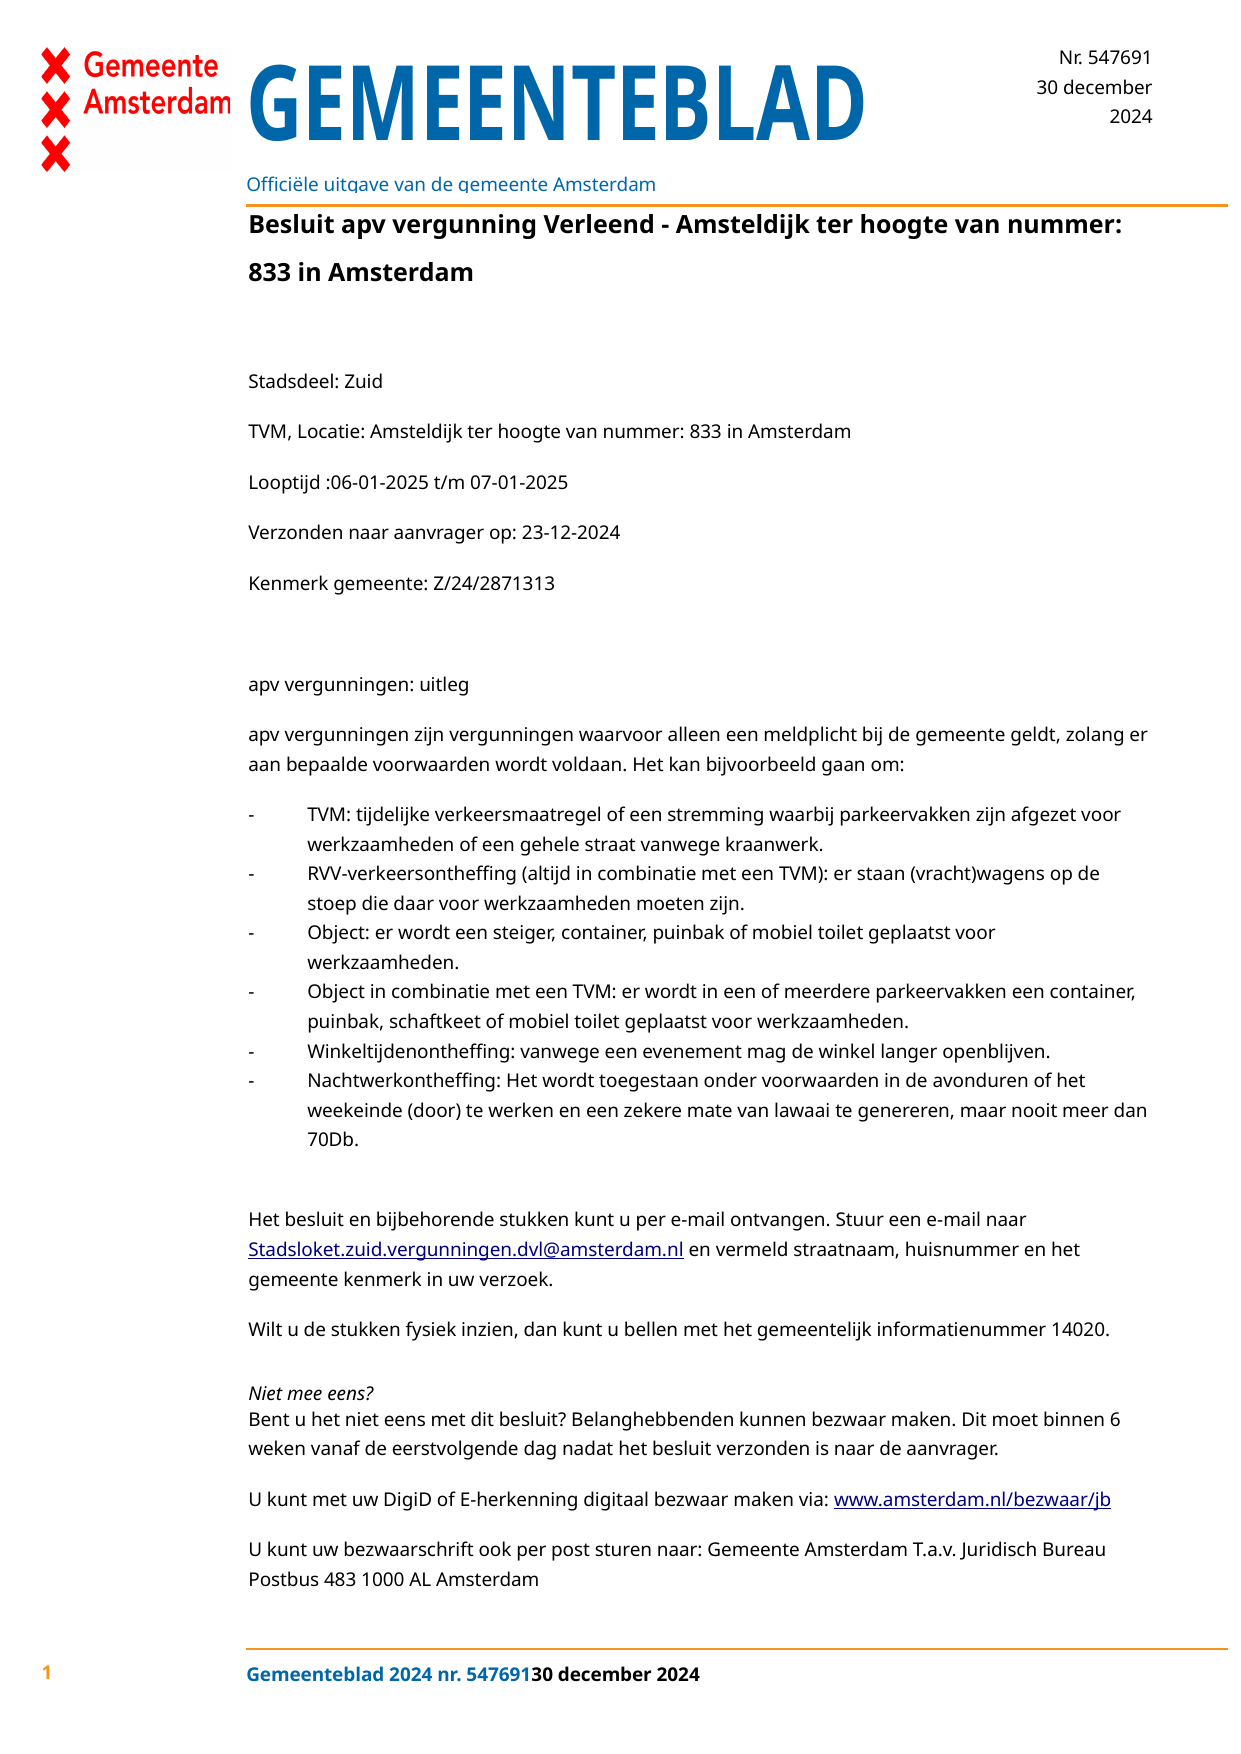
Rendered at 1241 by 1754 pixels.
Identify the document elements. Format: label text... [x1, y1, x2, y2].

list Object in combinatie met een TVM: er wordt in een of meerdere parkeervakken een container, puinbak, schaftkeet of mobiel toilet geplaatst voor werkzaamheden. [248, 979, 1152, 1034]
list TVM: tijdelijke verkeersmaatregel of een stremming waarbij parkeervakken zijn afgezet voor werkzaamheden of een gehele straat vanwege kraanwerk. [248, 801, 1152, 857]
text Besluit apv vergunning Verleend - Amsteldijk ter hoogte van nummer: 833 in Amsterdam [248, 207, 1152, 288]
text Het besluit en bijbehorende stukken kunt u per e-mail ontvangen. Stuur een e-mail naar Stadsloket.zuid.vergunningen.dvl@amsterdam.nl en vermeld straatnaam, huisnummer en het gemeente kenmerk in uw verzoek. [248, 1207, 1152, 1292]
text Niet mee eens? [248, 1380, 1152, 1406]
text Wilt u de stukken fysiek inzien, dan kunt u bellen met het gemeentelijk informatienummer 14020. [248, 1316, 1152, 1342]
text Stadsdeel: Zuid [248, 368, 1152, 394]
text Bent u het niet eens met dit besluit? Belanghebbenden kunnen bezwaar maken. Dit moet binnen 6 weken vanaf de eerstvolgende dag nadat het besluit verzonden is naar de aanvrager. [248, 1406, 1152, 1461]
list RVV-verkeersontheffing (altijd in combinatie met een TVM): er staan (vracht)wagens op de stoep die daar voor werkzaamheden moeten zijn. [248, 860, 1152, 916]
text U kunt met uw DigiD of E-herkenning digitaal bezwaar maken via: www.amsterdam.nl/bezwaar/jb [248, 1486, 1152, 1512]
text apv vergunningen: uitleg [248, 671, 1152, 697]
text Kenmerk gemeente: Z/24/2871313 [248, 570, 1152, 596]
text U kunt uw bezwaarschrift ook per post sturen naar: Gemeente Amsterdam T.a.v. Juridisch Bureau Postbus 483 1000 AL Amsterdam [248, 1536, 1152, 1592]
text Verzonden naar aanvrager op: 23-12-2024 [248, 519, 1152, 545]
text TVM, Locatie: Amsteldijk ter hoogte van nummer: 833 in Amsterdam [248, 419, 1152, 444]
list Nachtwerkontheffing: Het wordt toegestaan onder voorwaarden in de avonduren of het weekeinde (door) te werken en een zekere mate van lawaai te genereren, maar nooit meer dan 70Db. [248, 1067, 1152, 1152]
picture [41, 47, 231, 172]
list Winkeltijdenontheffing: vanwege een evenement mag de winkel langer openblijven. [248, 1038, 1152, 1064]
text apv vergunningen zijn vergunningen waarvoor alleen een meldplicht bij de gemeente geldt, zolang er aan bepaalde voorwaarden wordt voldaan. Het kan bijvoorbeeld gaan om: [248, 721, 1152, 777]
list Object: er wordt een steiger, container, puinbak of mobiel toilet geplaatst voor werkzaamheden. [248, 919, 1152, 975]
text Looptijd :06-01-2025 t/m 07-01-2025 [248, 469, 1152, 495]
